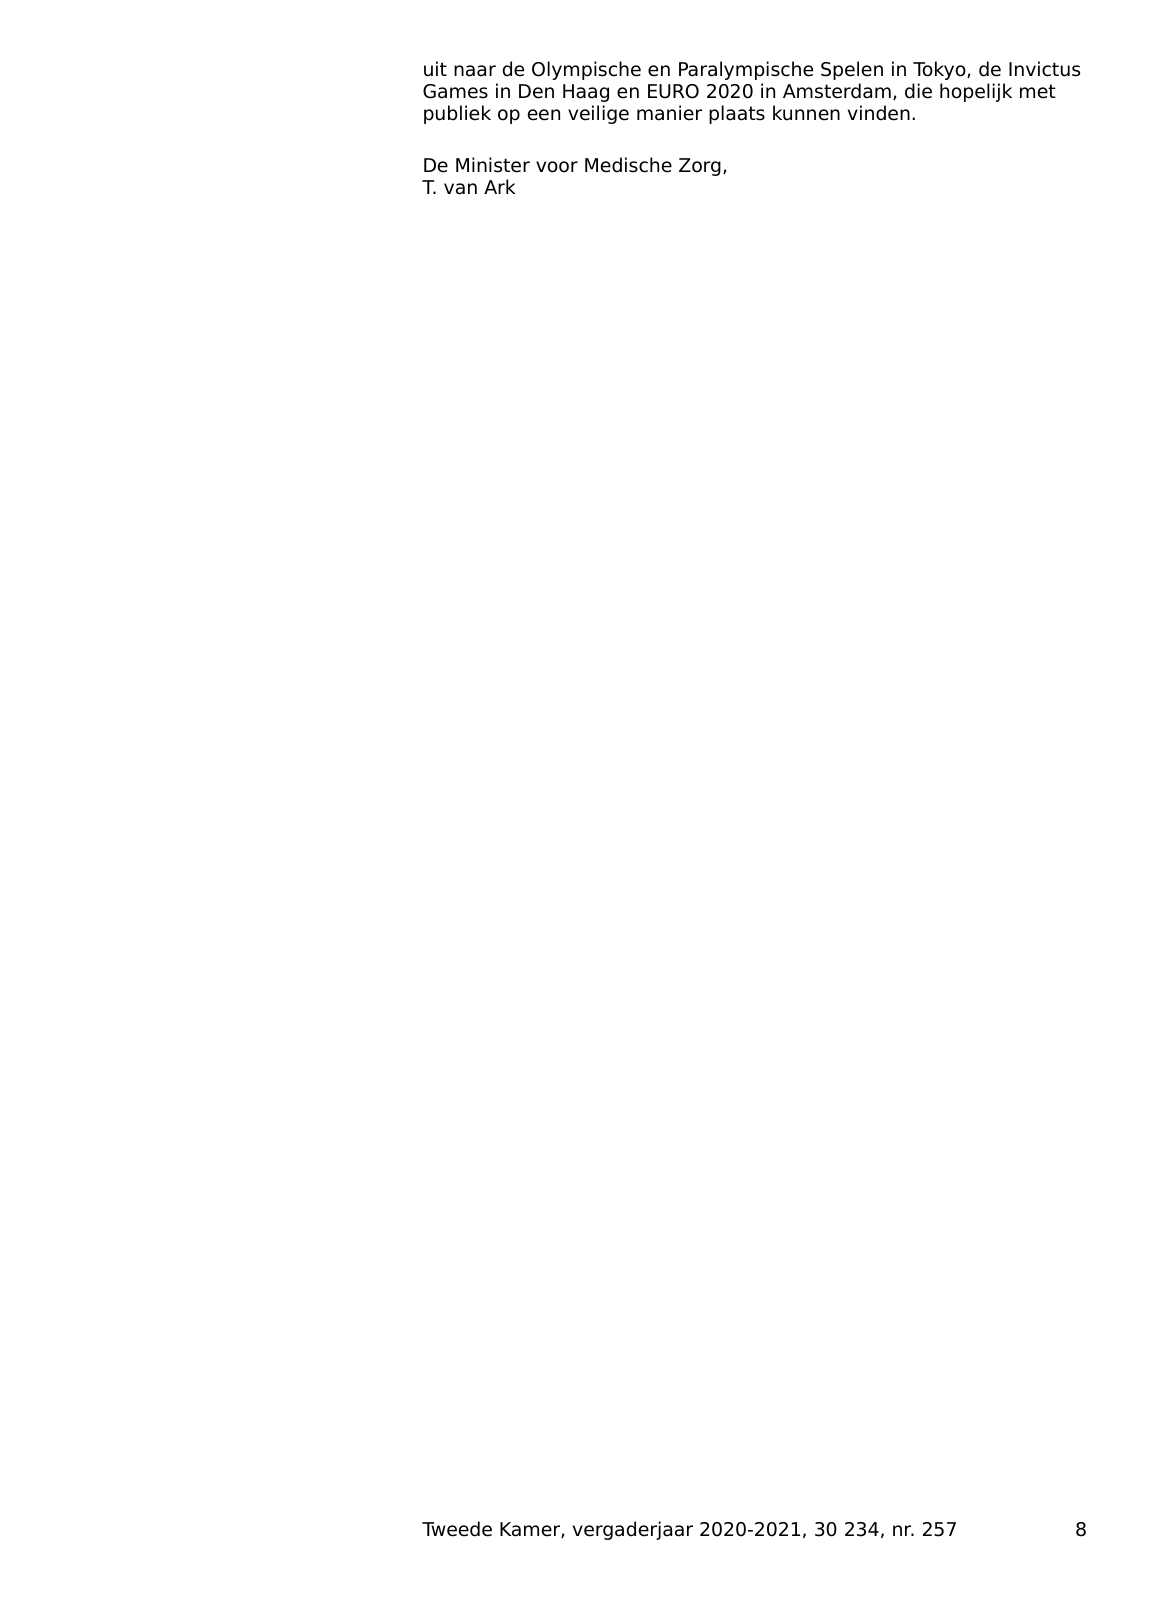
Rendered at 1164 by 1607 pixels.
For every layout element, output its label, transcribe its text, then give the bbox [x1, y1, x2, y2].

text uit naar de Olympische en Paralympische Spelen in Tokyo, de Invictus Games in Den Haag en EURO 2020 in Amsterdam, die hopelijk met publiek op een veilige manier plaats kunnen vinden. [422, 59, 1087, 125]
text De Minister voor Medische Zorg, T. van Ark [422, 155, 1087, 199]
